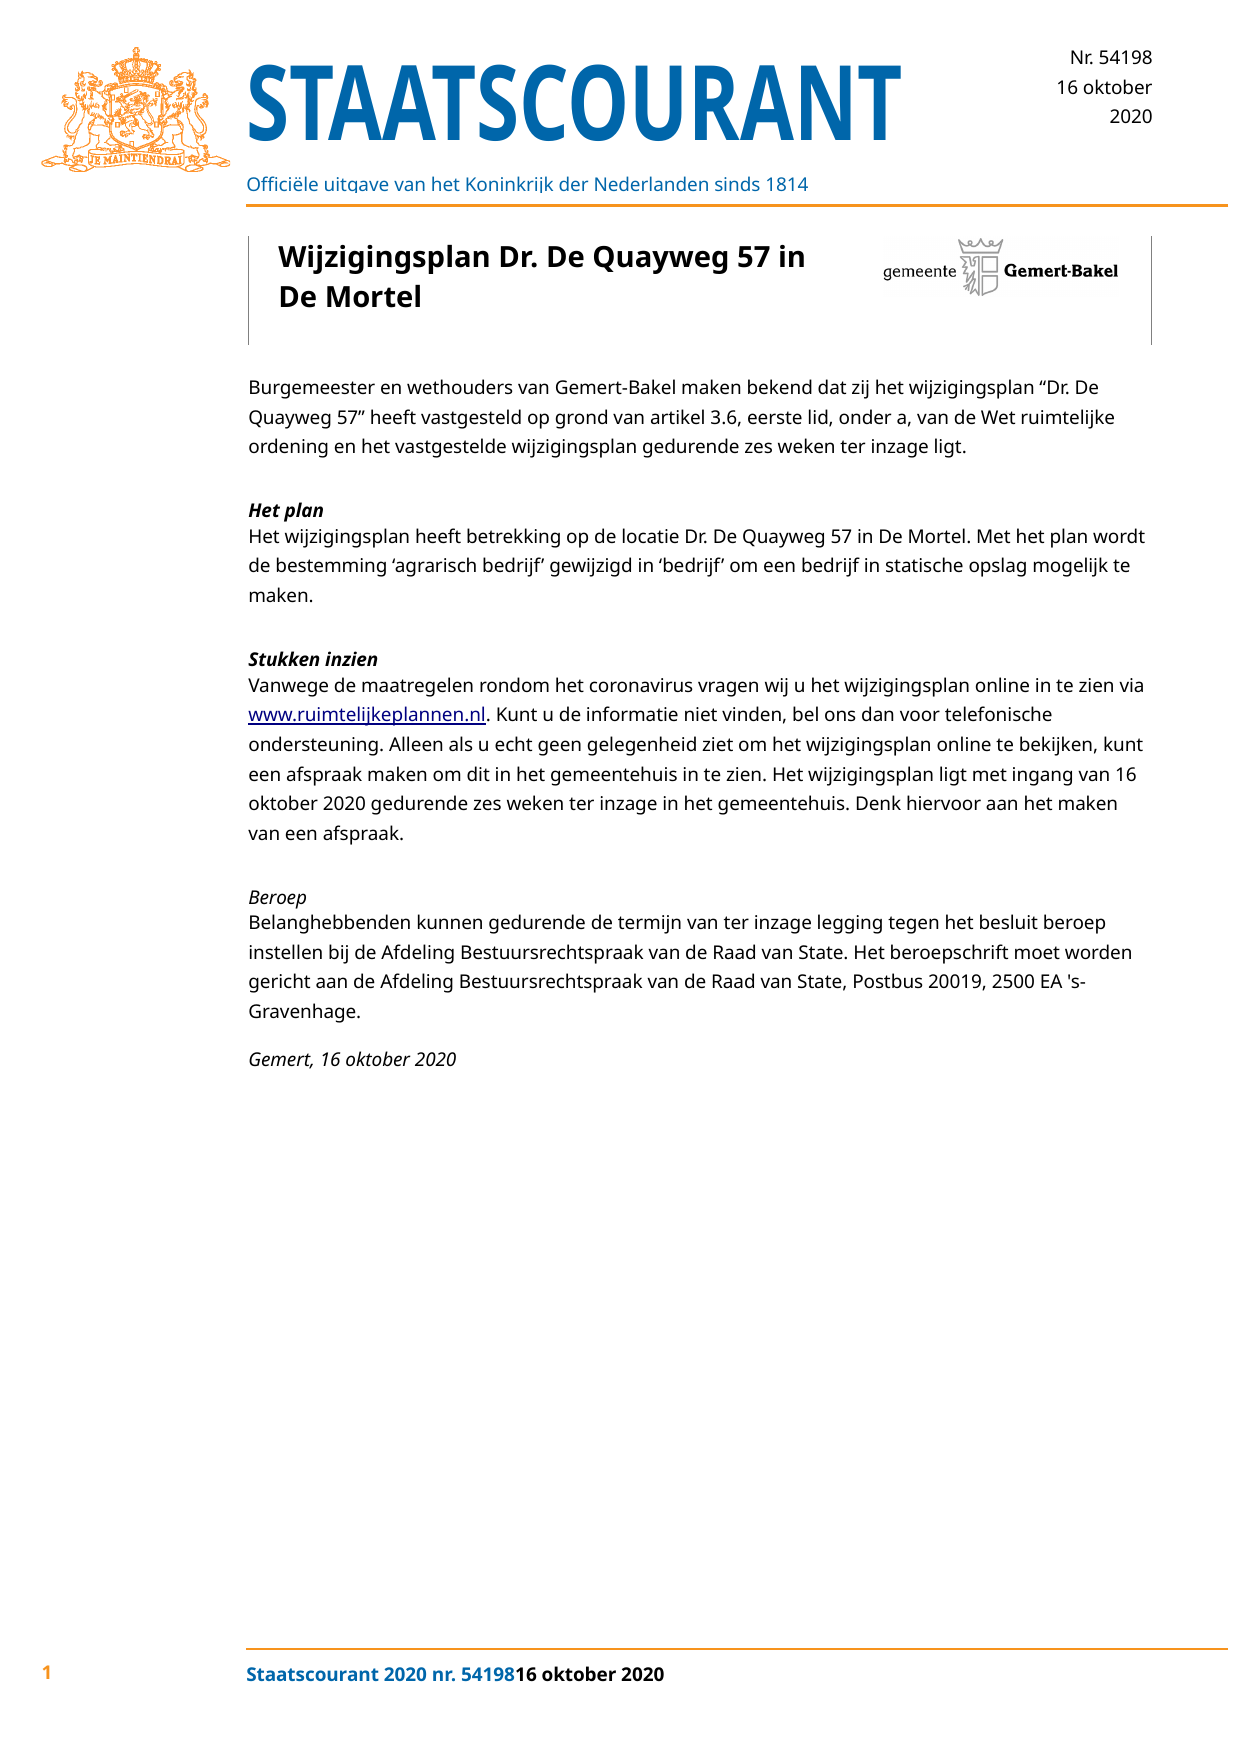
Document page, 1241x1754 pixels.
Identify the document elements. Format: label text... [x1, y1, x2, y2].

picture [41, 47, 231, 172]
text Belanghebbenden kunnen gedurende de termijn van ter inzage legging tegen het besluit beroep instellen bij de Afdeling Bestuursrechtspraak van de Raad van State. Het beroepschrift moet worden gericht aan de Afdeling Bestuursrechtspraak van de Raad van State, Postbus 20019, 2500 EA 's-Gravenhage. [248, 909, 1152, 1024]
picture [882, 236, 1119, 297]
text Het wijzigingsplan heeft betrekking op de locatie Dr. De Quayweg 57 in De Mortel. Met het plan wordt de bestemming ‘agrarisch bedrijf’ gewijzigd in ‘bedrijf’ om een bedrijf in statische opslag mogelijk te maken. [248, 523, 1152, 608]
text Stukken inzien [248, 646, 1152, 672]
table_header Wijzigingsplan Dr. De Quayweg 57 in De Mortel [249, 236, 850, 345]
text Burgemeester en wethouders van Gemert-Bakel maken bekend dat zij het wijzigingsplan “Dr. De Quayweg 57” heeft vastgesteld op grond van artikel 3.6, eerste lid, onder a, van de Wet ruimtelijke ordening en het vastgestelde wijzigingsplan gedurende zes weken ter inzage ligt. [248, 374, 1152, 459]
text Vanwege de maatregelen rondom het coronavirus vragen wij u het wijzigingsplan online in te zien via www.ruimtelijkeplannen.nl. Kunt u de informatie niet vinden, bel ons dan voor telefonische ondersteuning. Alleen als u echt geen gelegenheid ziet om het wijzigingsplan online te bekijken, kunt een afspraak maken om dit in het gemeentehuis in te zien. Het wijzigingsplan ligt met ingang van 16 oktober 2020 gedurende zes weken ter inzage in het gemeentehuis. Denk hiervoor aan het maken van een afspraak. [248, 672, 1152, 846]
text Gemert, 16 oktober 2020 [248, 1046, 1152, 1072]
text Beroep [248, 884, 1152, 909]
text Het plan [248, 497, 1152, 523]
table_header [850, 236, 1151, 345]
